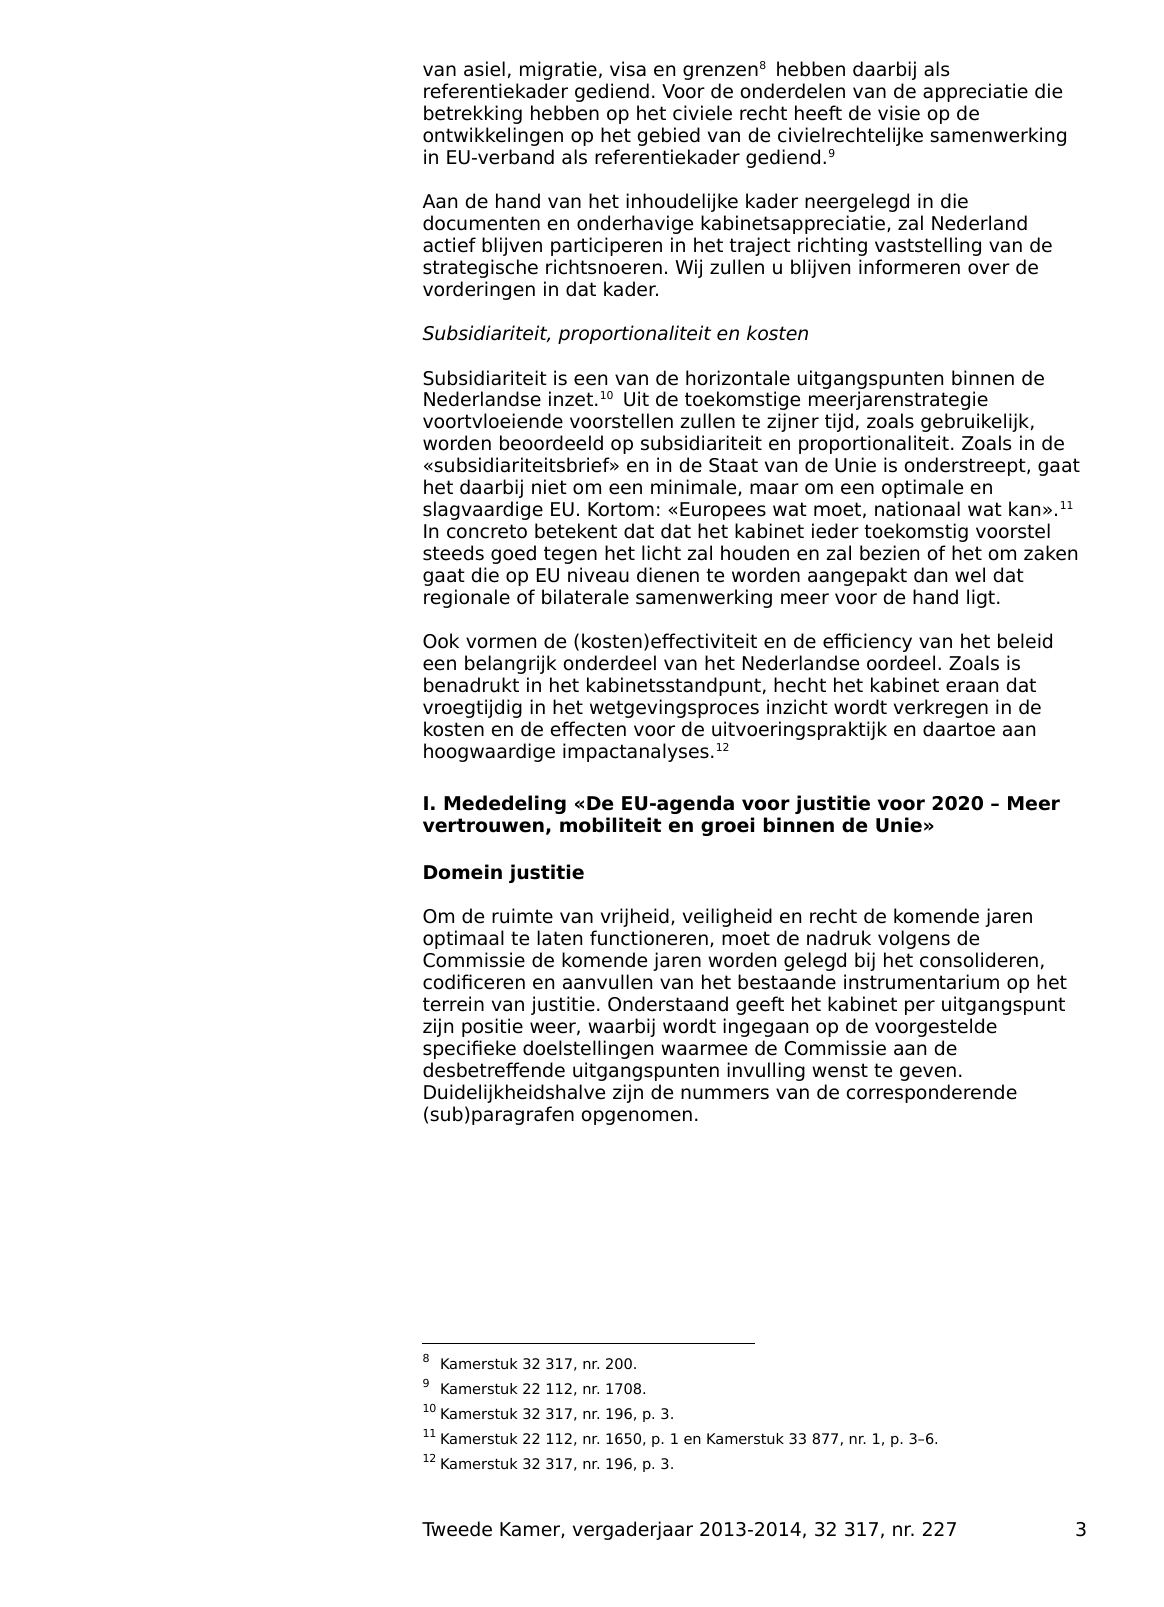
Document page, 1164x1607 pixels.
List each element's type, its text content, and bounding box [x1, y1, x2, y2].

text Kamerstuk 32 317, nr. 200. [422, 1352, 1087, 1374]
subtitle I. Mededeling «De EU-agenda voor justitie voor 2020 – Meer vertrouwen, mobiliteit en groei binnen de Unie» [422, 793, 1087, 837]
text Subsidiariteit is een van de horizontale uitgangspunten binnen de Nederlandse inzet. Uit de toekomstige meerjarenstrategie voortvloeiende voorstellen zullen te zijner tijd, zoals gebruikelijk, worden beoordeeld op subsidiariteit en proportionaliteit. Zoals in de «subsidiariteitsbrief» en in de Staat van de Unie is onderstreept, gaat het daarbij niet om een minimale, maar om een optimale en slagvaardige EU. Kortom: «Europees wat moet, nationaal wat kan». In concreto betekent dat dat het kabinet ieder toekomstig voorstel steeds goed tegen het licht zal houden en zal bezien of het om zaken gaat die op EU niveau dienen te worden aangepakt dan wel dat regionale of bilaterale samenwerking meer voor de hand ligt. [422, 367, 1087, 609]
text Om de ruimte van vrijheid, veiligheid en recht de komende jaren optimaal te laten functioneren, moet de nadruk volgens de Commissie de komende jaren worden gelegd bij het consolideren, codificeren en aanvullen van het bestaande instrumentarium op het terrein van justitie. Onderstaand geeft het kabinet per uitgangspunt zijn positie weer, waarbij wordt ingegaan op de voorgestelde specifieke doelstellingen waarmee de Commissie aan de desbetreffende uitgangspunten invulling wenst te geven. Duidelijkheidshalve zijn de nummers van de corresponderende (sub)paragrafen opgenomen. [422, 906, 1087, 1126]
subtitle Domein justitie [422, 862, 1087, 884]
text Aan de hand van het inhoudelijke kader neergelegd in die documenten en onderhavige kabinetsappreciatie, zal Nederland actief blijven participeren in het traject richting vaststelling van de strategische richtsnoeren. Wij zullen u blijven informeren over de vorderingen in dat kader. [422, 191, 1087, 301]
text Kamerstuk 22 112, nr. 1708. [422, 1377, 1087, 1399]
text Ook vormen de (kosten)effectiviteit en de efficiency van het beleid een belangrijk onderdeel van het Nederlandse oordeel. Zoals is benadrukt in het kabinetsstandpunt, hecht het kabinet eraan dat vroegtijdig in het wetgevingsproces inzicht wordt verkregen in de kosten en de effecten voor de uitvoeringspraktijk en daartoe aan hoogwaardige impactanalyses. [422, 631, 1087, 763]
text van asiel, migratie, visa en grenzen hebben daarbij als referentiekader gediend. Voor de onderdelen van de appreciatie die betrekking hebben op het civiele recht heeft de visie op de ontwikkelingen op het gebied van de civielrechtelijke samenwerking in EU-verband als referentiekader gediend. [422, 59, 1087, 169]
text Kamerstuk 22 112, nr. 1650, p. 1 en Kamerstuk 33 877, nr. 1, p. 3–6. [422, 1427, 1087, 1449]
subtitle Subsidiariteit, proportionaliteit en kosten [422, 323, 1087, 345]
text Kamerstuk 32 317, nr. 196, p. 3. [422, 1402, 1087, 1424]
text Kamerstuk 32 317, nr. 196, p. 3. [422, 1452, 1087, 1474]
